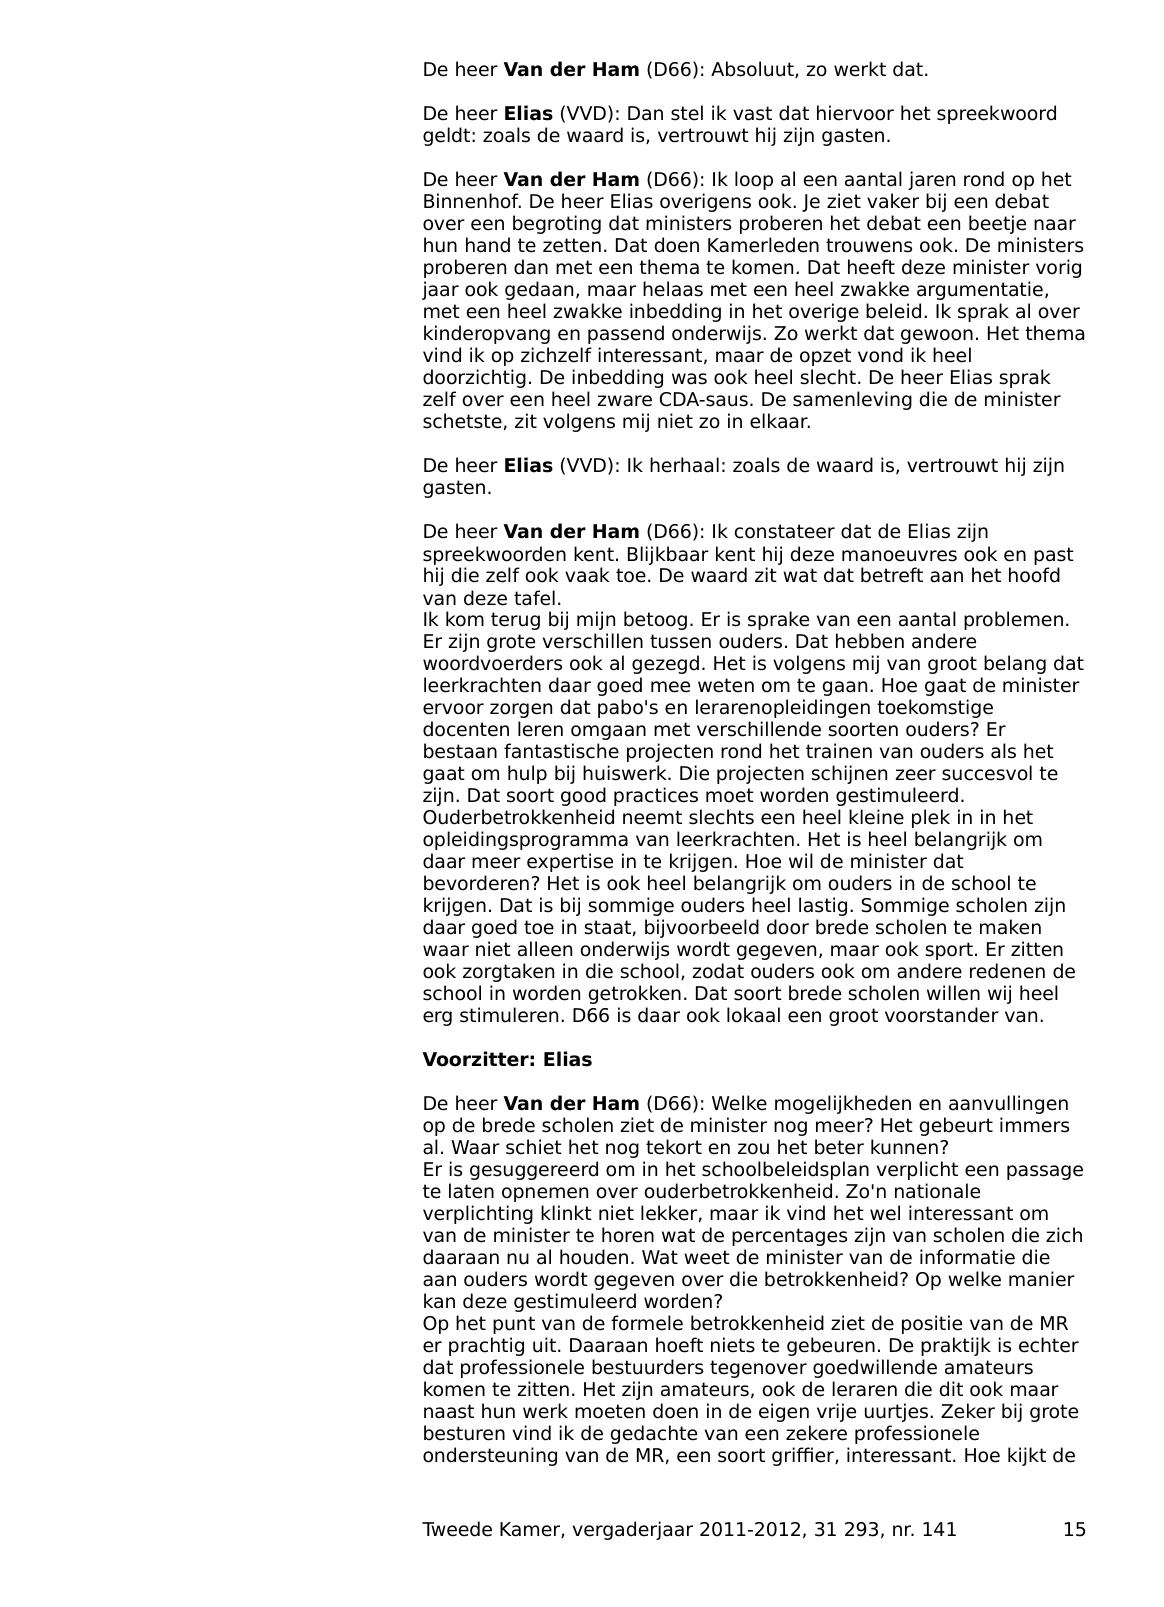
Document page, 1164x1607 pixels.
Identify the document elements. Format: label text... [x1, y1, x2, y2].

text Op het punt van de formele betrokkenheid ziet de positie van de MR er prachtig uit. Daaraan hoeft niets te gebeuren. De praktijk is echter dat professionele bestuurders tegenover goedwillende amateurs komen te zitten. Het zijn amateurs, ook de leraren die dit ook maar naast hun werk moeten doen in de eigen vrije uurtjes. Zeker bij grote besturen vind ik de gedachte van een zekere professionele ondersteuning van de MR, een soort griffier, interessant. Hoe kijkt de [422, 1313, 1087, 1467]
text De heer Van der Ham (D66): Ik loop al een aantal jaren rond op het Binnenhof. De heer Elias overigens ook. Je ziet vaker bij een debat over een begroting dat ministers proberen het debat een beetje naar hun hand te zetten. Dat doen Kamerleden trouwens ook. De ministers proberen dan met een thema te komen. Dat heeft deze minister vorig jaar ook gedaan, maar helaas met een heel zwakke argumentatie, met een heel zwakke inbedding in het overige beleid. Ik sprak al over kinderopvang en passend onderwijs. Zo werkt dat gewoon. Het thema vind ik op zichzelf interessant, maar de opzet vond ik heel doorzichtig. De inbedding was ook heel slecht. De heer Elias sprak zelf over een heel zware CDA-saus. De samenleving die de minister schetste, zit volgens mij niet zo in elkaar. [422, 169, 1087, 433]
text De heer Van der Ham (D66): Welke mogelijkheden en aanvullingen op de brede scholen ziet de minister nog meer? Het gebeurt immers al. Waar schiet het nog tekort en zou het beter kunnen? [422, 1093, 1087, 1159]
text De heer Van der Ham (D66): Ik constateer dat de Elias zijn spreekwoorden kent. Blijkbaar kent hij deze manoeuvres ook en past hij die zelf ook vaak toe. De waard zit wat dat betreft aan het hoofd van deze tafel. [422, 521, 1087, 609]
text De heer Elias (VVD): Ik herhaal: zoals de waard is, vertrouwt hij zijn gasten. [422, 455, 1087, 499]
subtitle Voorzitter: Elias [422, 1049, 1087, 1071]
text De heer Van der Ham (D66): Absoluut, zo werkt dat. [422, 59, 1087, 81]
text Ik kom terug bij mijn betoog. Er is sprake van een aantal problemen. Er zijn grote verschillen tussen ouders. Dat hebben andere woordvoerders ook al gezegd. Het is volgens mij van groot belang dat leerkrachten daar goed mee weten om te gaan. Hoe gaat de minister ervoor zorgen dat pabo's en lerarenopleidingen toekomstige docenten leren omgaan met verschillende soorten ouders? Er bestaan fantastische projecten rond het trainen van ouders als het gaat om hulp bij huiswerk. Die projecten schijnen zeer succesvol te zijn. Dat soort good practices moet worden gestimuleerd. Ouderbetrokkenheid neemt slechts een heel kleine plek in in het opleidingsprogramma van leerkrachten. Het is heel belangrijk om daar meer expertise in te krijgen. Hoe wil de minister dat bevorderen? Het is ook heel belangrijk om ouders in de school te krijgen. Dat is bij sommige ouders heel lastig. Sommige scholen zijn daar goed toe in staat, bijvoorbeeld door brede scholen te maken waar niet alleen onderwijs wordt gegeven, maar ook sport. Er zitten ook zorgtaken in die school, zodat ouders ook om andere redenen de school in worden getrokken. Dat soort brede scholen willen wij heel erg stimuleren. D66 is daar ook lokaal een groot voorstander van. [422, 609, 1087, 1027]
text Er is gesuggereerd om in het schoolbeleidsplan verplicht een passage te laten opnemen over ouderbetrokkenheid. Zo'n nationale verplichting klinkt niet lekker, maar ik vind het wel interessant om van de minister te horen wat de percentages zijn van scholen die zich daaraan nu al houden. Wat weet de minister van de informatie die aan ouders wordt gegeven over die betrokkenheid? Op welke manier kan deze gestimuleerd worden? [422, 1159, 1087, 1313]
text De heer Elias (VVD): Dan stel ik vast dat hiervoor het spreekwoord geldt: zoals de waard is, vertrouwt hij zijn gasten. [422, 103, 1087, 147]
